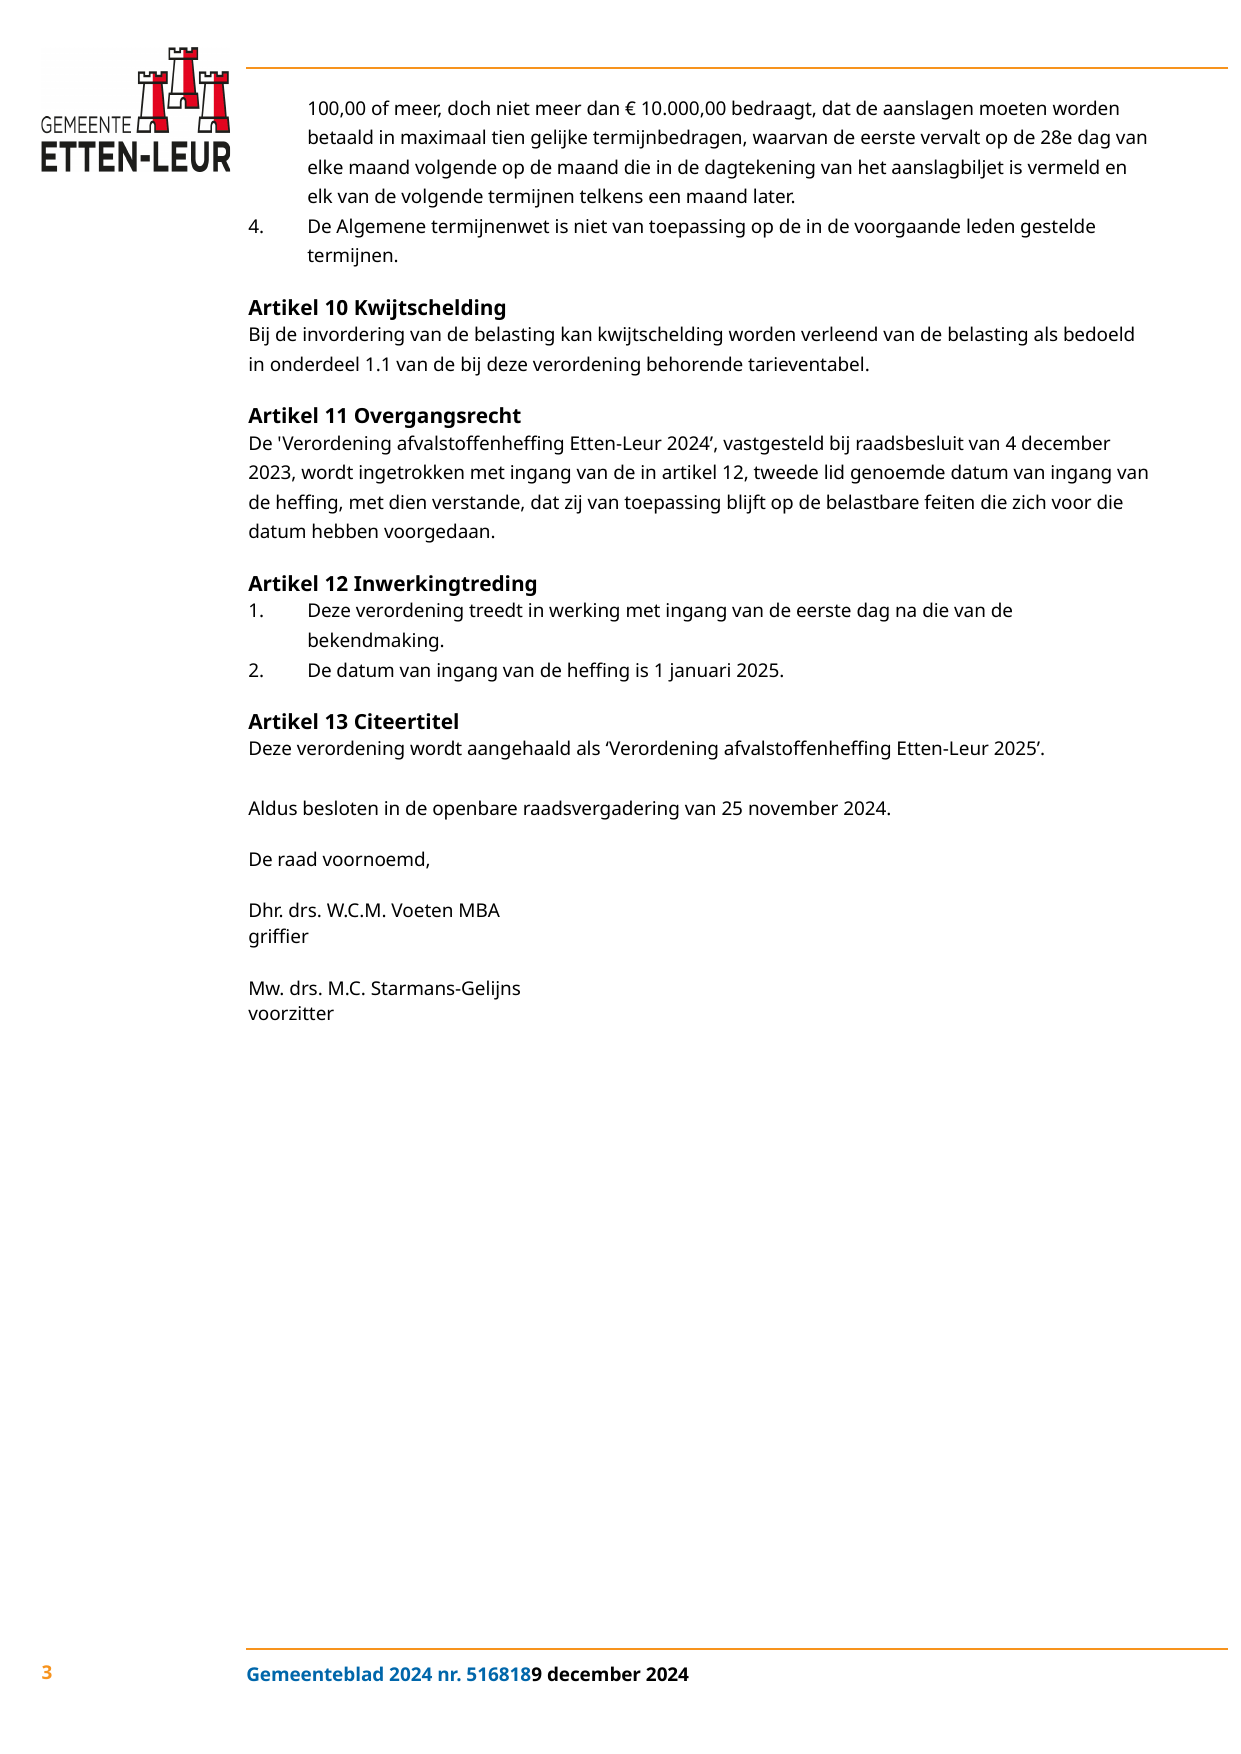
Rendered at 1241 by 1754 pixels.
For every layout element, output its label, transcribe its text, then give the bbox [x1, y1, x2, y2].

picture [41, 47, 231, 172]
text Artikel 12 Inwerkingtreding [248, 569, 1152, 598]
text Dhr. drs. W.C.M. Voeten MBA [248, 898, 1152, 923]
text Mw. drs. M.C. Starmans-Gelijns [248, 975, 1152, 1001]
list De datum van ingang van de heffing is 1 januari 2025. [248, 657, 1152, 682]
list De Algemene termijnenwet is niet van toepassing op de in de voorgaande leden gestelde termijnen. [248, 213, 1152, 268]
text De raad voornoemd, [248, 846, 1152, 872]
text Deze verordening wordt aangehaald als ‘Verordening afvalstoffenheffing Etten-Leur 2025’. [248, 736, 1152, 761]
text Bij de invordering van de belasting kan kwijtschelding worden verleend van de belasting als bedoeld in onderdeel 1.1 van de bij deze verordening behorende tarieventabel. [248, 322, 1152, 377]
text Artikel 10 Kwijtschelding [248, 293, 1152, 322]
list Deze verordening treedt in werking met ingang van de eerste dag na die van de bekendmaking. [248, 598, 1152, 653]
text Artikel 13 Citeertitel [248, 707, 1152, 736]
text De 'Verordening afvalstoffenheffing Etten-Leur 2024’, vastgesteld bij raadsbesluit van 4 december 2023, wordt ingetrokken met ingang van de in artikel 12, tweede lid genoemde datum van ingang van de heffing, met dien verstande, dat zij van toepassing blijft op de belastbare feiten die zich voor die datum hebben voorgedaan. [248, 430, 1152, 544]
list 100,00 of meer, doch niet meer dan € 10.000,00 bedraagt, dat de aanslagen moeten worden betaald in maximaal tien gelijke termijnbedragen, waarvan de eerste vervalt op de 28e dag van elke maand volgende op de maand die in de dagtekening van het aanslagbiljet is vermeld en elk van de volgende termijnen telkens een maand later. [248, 95, 1152, 209]
text griffier [248, 923, 1152, 949]
text Aldus besloten in de openbare raadsvergadering van 25 november 2024. [248, 795, 1152, 821]
text voorzitter [248, 1001, 1152, 1026]
text Artikel 11 Overgangsrecht [248, 402, 1152, 430]
